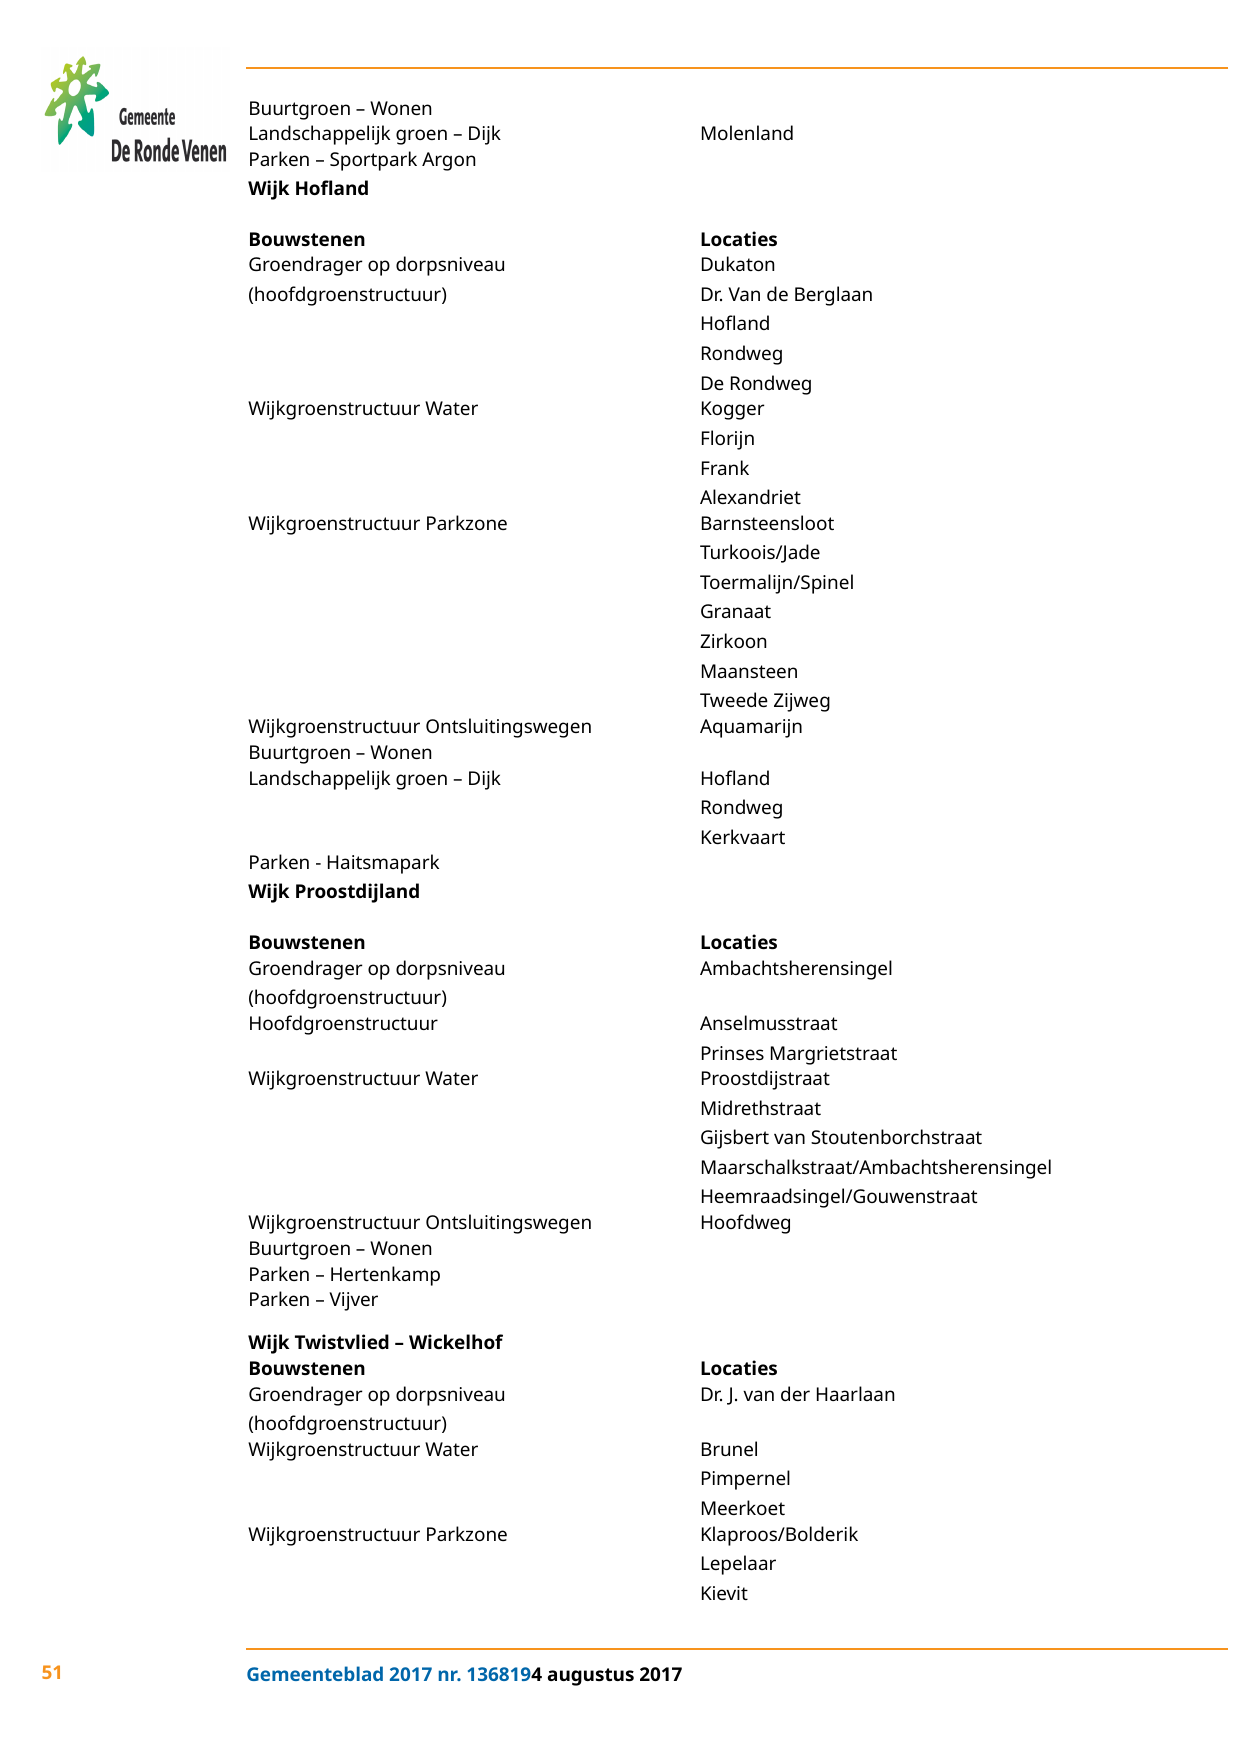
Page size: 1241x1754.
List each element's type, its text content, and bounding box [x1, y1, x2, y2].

table_cell Aquamarijn [700, 713, 1152, 739]
table_header Bouwstenen [248, 1355, 700, 1381]
table_cell Parken – Sportpark Argon [248, 146, 700, 172]
table_cell Dukaton Dr. Van de Berglaan Hofland Rondweg De Rondweg [700, 251, 1152, 396]
text Wijk Hofland [248, 175, 1152, 201]
table_cell [700, 146, 1152, 172]
table_cell Wijkgroenstructuur Water [248, 396, 700, 510]
table_cell [700, 95, 1152, 121]
table_cell Wijkgroenstructuur Parkzone [248, 510, 700, 713]
table_cell Hoofdweg [700, 1210, 1152, 1235]
table_cell Wijkgroenstructuur Ontsluitingswegen [248, 713, 700, 739]
table_cell Hofland Rondweg Kerkvaart [700, 765, 1152, 849]
table_header Bouwstenen [248, 929, 700, 955]
picture [41, 47, 231, 172]
table_cell Klaproos/Bolderik Lepelaar Kievit [700, 1521, 1152, 1606]
table_cell Parken – Hertenkamp [248, 1261, 700, 1287]
table_cell Parken – Vijver [248, 1287, 700, 1312]
table_cell Wijkgroenstructuur Parkzone [248, 1521, 700, 1606]
table_cell [700, 850, 1152, 875]
table_cell Molenland [700, 121, 1152, 146]
table_cell Anselmusstraat Prinses Margrietstraat [700, 1010, 1152, 1065]
table_header Locaties [700, 929, 1152, 955]
table_cell Groendrager op dorpsniveau (hoofdgroenstructuur) [248, 251, 700, 396]
table_cell [700, 1261, 1152, 1287]
text Wijk Proostdijland [248, 878, 1152, 904]
table_cell Brunel Pimpernel Meerkoet [700, 1436, 1152, 1521]
text Wijk Twistvlied – Wickelhof [248, 1329, 1152, 1355]
table_cell Ambachtsherensingel [700, 955, 1152, 1010]
table_cell Dr. J. van der Haarlaan [700, 1381, 1152, 1436]
table_cell Hoofdgroenstructuur [248, 1010, 700, 1065]
table_cell Buurtgroen – Wonen [248, 95, 700, 121]
table_cell Buurtgroen – Wonen [248, 1235, 700, 1261]
table_cell Groendrager op dorpsniveau (hoofdgroenstructuur) [248, 955, 700, 1010]
table_cell [700, 1287, 1152, 1312]
table_cell Buurtgroen – Wonen [248, 739, 700, 765]
table_header Bouwstenen [248, 226, 700, 251]
table_cell Wijkgroenstructuur Ontsluitingswegen [248, 1210, 700, 1235]
table_header Locaties [700, 226, 1152, 251]
table_cell Barnsteensloot Turkoois/Jade Toermalijn/Spinel Granaat Zirkoon Maansteen Tweede Zijweg [700, 510, 1152, 713]
table_cell Parken - Haitsmapark [248, 850, 700, 875]
table_cell Groendrager op dorpsniveau (hoofdgroenstructuur) [248, 1381, 700, 1436]
table_cell Landschappelijk groen – Dijk [248, 765, 700, 849]
table_cell Wijkgroenstructuur Water [248, 1436, 700, 1521]
table_cell Proostdijstraat Midrethstraat Gijsbert van Stoutenborchstraat Maarschalkstraat/Ambachtsherensingel Heemraadsingel/Gouwenstraat [700, 1065, 1152, 1209]
table_cell Wijkgroenstructuur Water [248, 1065, 700, 1209]
table_cell Landschappelijk groen – Dijk [248, 121, 700, 146]
table_cell [700, 1235, 1152, 1261]
table_header Locaties [700, 1355, 1152, 1381]
table_cell Kogger Florijn Frank Alexandriet [700, 396, 1152, 510]
table_cell [700, 739, 1152, 765]
